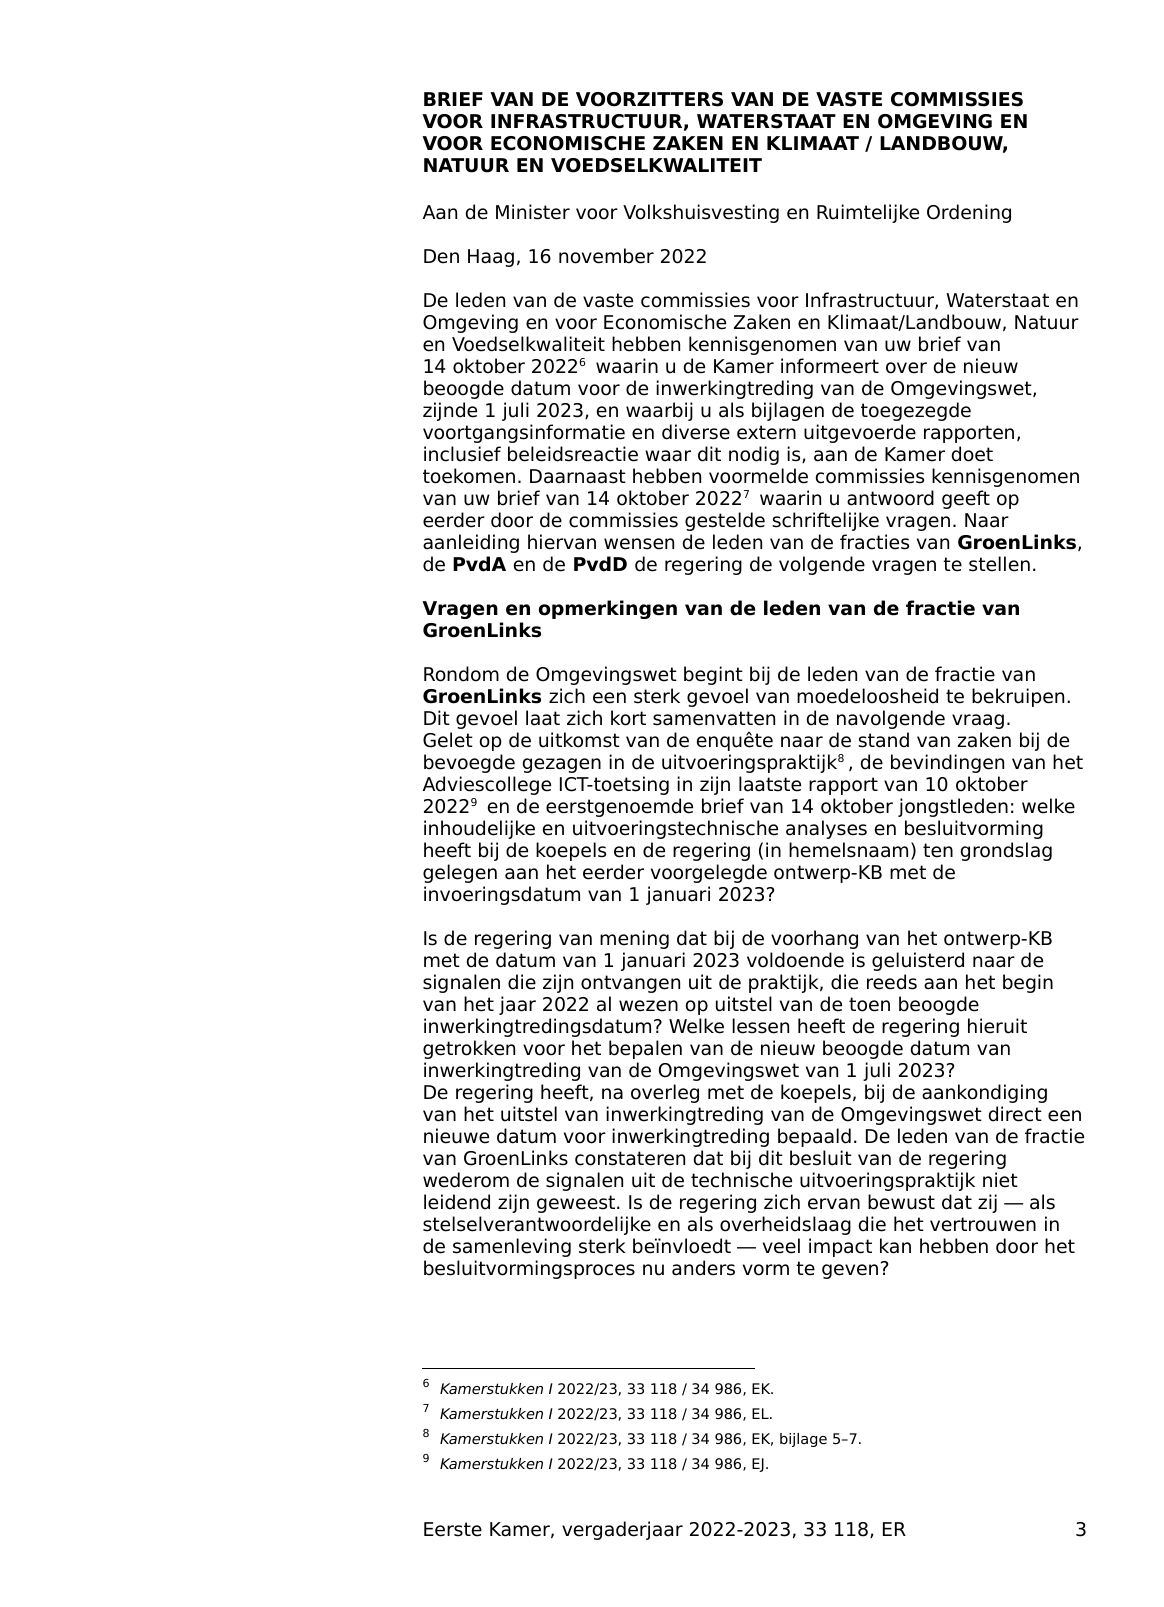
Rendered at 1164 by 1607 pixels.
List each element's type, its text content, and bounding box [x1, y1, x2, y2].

text Is de regering van mening dat bij de voorhang van het ontwerp-KB met de datum van 1 januari 2023 voldoende is geluisterd naar de signalen die zijn ontvangen uit de praktijk, die reeds aan het begin van het jaar 2022 al wezen op uitstel van de toen beoogde inwerkingtredingsdatum? Welke lessen heeft de regering hieruit getrokken voor het bepalen van de nieuw beoogde datum van inwerkingtreding van de Omgevingswet van 1 juli 2023? [422, 928, 1087, 1082]
text De leden van de vaste commissies voor Infrastructuur, Waterstaat en Omgeving en voor Economische Zaken en Klimaat/Landbouw, Natuur en Voedselkwaliteit hebben kennisgenomen van uw brief van 14 oktober 2022 waarin u de Kamer informeert over de nieuw beoogde datum voor de inwerkingtreding van de Omgevingswet, zijnde 1 juli 2023, en waarbij u als bijlagen de toegezegde voortgangsinformatie en diverse extern uitgevoerde rapporten, inclusief beleidsreactie waar dit nodig is, aan de Kamer doet toekomen. Daarnaast hebben voormelde commissies kennisgenomen van uw brief van 14 oktober 2022 waarin u antwoord geeft op eerder door de commissies gestelde schriftelijke vragen. Naar aanleiding hiervan wensen de leden van de fracties van GroenLinks, de PvdA en de PvdD de regering de volgende vragen te stellen. [422, 290, 1087, 576]
text Den Haag, 16 november 2022 [422, 246, 1087, 268]
subtitle Vragen en opmerkingen van de leden van de fractie van GroenLinks [422, 598, 1087, 642]
text Kamerstukken I 2022/23, 33 118 / 34 986, EK. [422, 1377, 1087, 1399]
text De regering heeft, na overleg met de koepels, bij de aankondiging van het uitstel van inwerkingtreding van de Omgevingswet direct een nieuwe datum voor inwerkingtreding bepaald. De leden van de fractie van GroenLinks constateren dat bij dit besluit van de regering wederom de signalen uit de technische uitvoeringspraktijk niet leidend zijn geweest. Is de regering zich ervan bewust dat zij ― als stelselverantwoordelijke en als overheidslaag die het vertrouwen in de samenleving sterk beïnvloedt ― veel impact kan hebben door het besluitvormingsproces nu anders vorm te geven? [422, 1082, 1087, 1280]
text Kamerstukken I 2022/23, 33 118 / 34 986, EK, bijlage 5–7. [422, 1427, 1087, 1449]
text Kamerstukken I 2022/23, 33 118 / 34 986, EJ. [422, 1452, 1087, 1474]
text Aan de Minister voor Volkshuisvesting en Ruimtelijke Ordening [422, 202, 1087, 224]
text Rondom de Omgevingswet begint bij de leden van de fractie van GroenLinks zich een sterk gevoel van moedeloosheid te bekruipen. Dit gevoel laat zich kort samenvatten in de navolgende vraag. [422, 664, 1087, 730]
text Kamerstukken I 2022/23, 33 118 / 34 986, EL. [422, 1402, 1087, 1424]
text Gelet op de uitkomst van de enquête naar de stand van zaken bij de bevoegde gezagen in de uitvoeringspraktijk, de bevindingen van het Adviescollege ICT-toetsing in zijn laatste rapport van 10 oktober 2022 en de eerstgenoemde brief van 14 oktober jongstleden: welke inhoudelijke en uitvoeringstechnische analyses en besluitvorming heeft bij de koepels en de regering (in hemelsnaam) ten grondslag gelegen aan het eerder voorgelegde ontwerp-KB met de invoeringsdatum van 1 januari 2023? [422, 730, 1087, 906]
subtitle BRIEF VAN DE VOORZITTERS VAN DE VASTE COMMISSIES VOOR INFRASTRUCTUUR, WATERSTAAT EN OMGEVING EN VOOR ECONOMISCHE ZAKEN EN KLIMAAT / LANDBOUW, NATUUR EN VOEDSELKWALITEIT [422, 89, 1087, 177]
